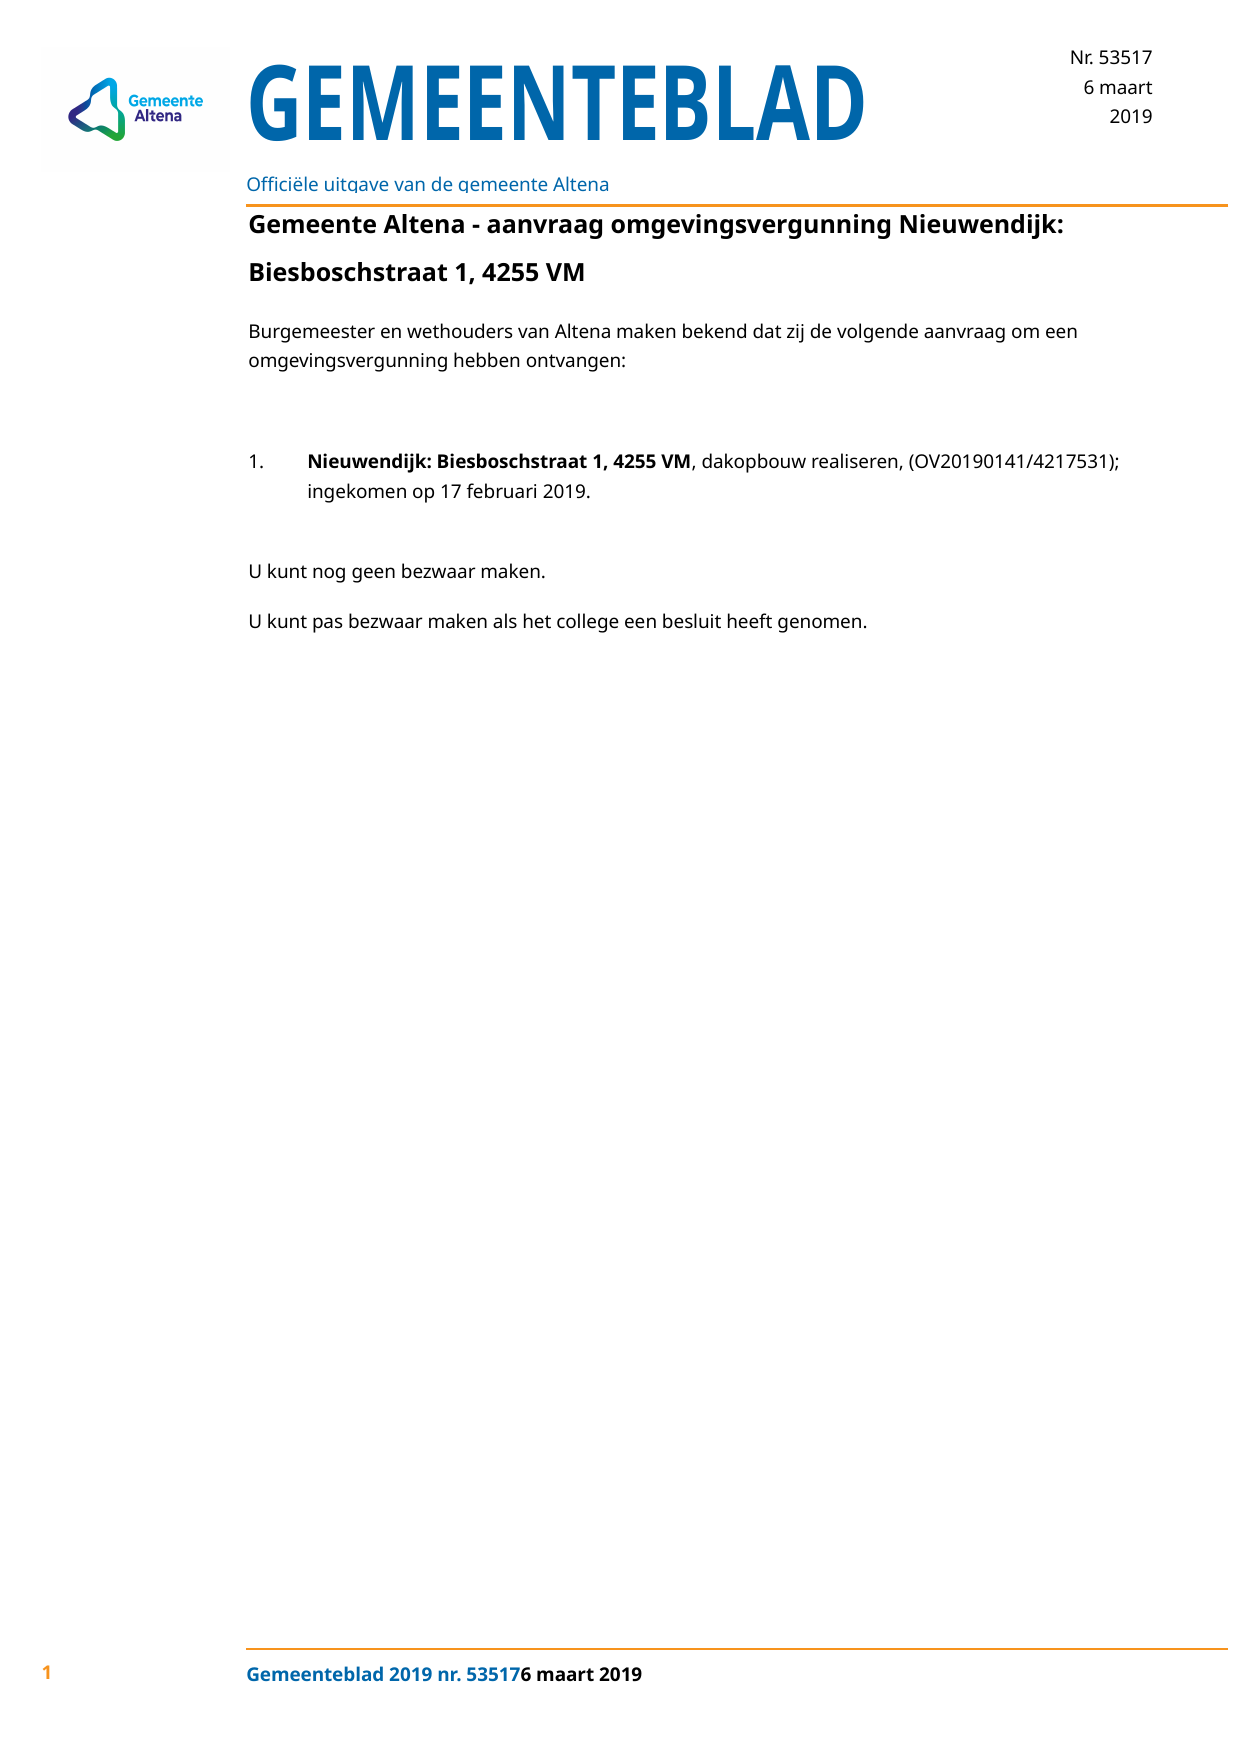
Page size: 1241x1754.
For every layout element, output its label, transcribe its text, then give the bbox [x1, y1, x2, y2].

text U kunt pas bezwaar maken als het college een besluit heeft genomen. [248, 608, 1152, 634]
text Burgemeester en wethouders van Altena maken bekend dat zij de volgende aanvraag om een omgevingsvergunning hebben ontvangen: [248, 318, 1152, 373]
text Gemeente Altena - aanvraag omgevingsvergunning Nieuwendijk: Biesboschstraat 1, 4255 VM [248, 207, 1152, 288]
list Nieuwendijk: Biesboschstraat 1, 4255 VM, dakopbouw realiseren, (OV20190141/4217531); ingekomen op 17 februari 2019. [248, 448, 1152, 504]
text U kunt nog geen bezwaar maken. [248, 558, 1152, 584]
picture [41, 47, 231, 172]
